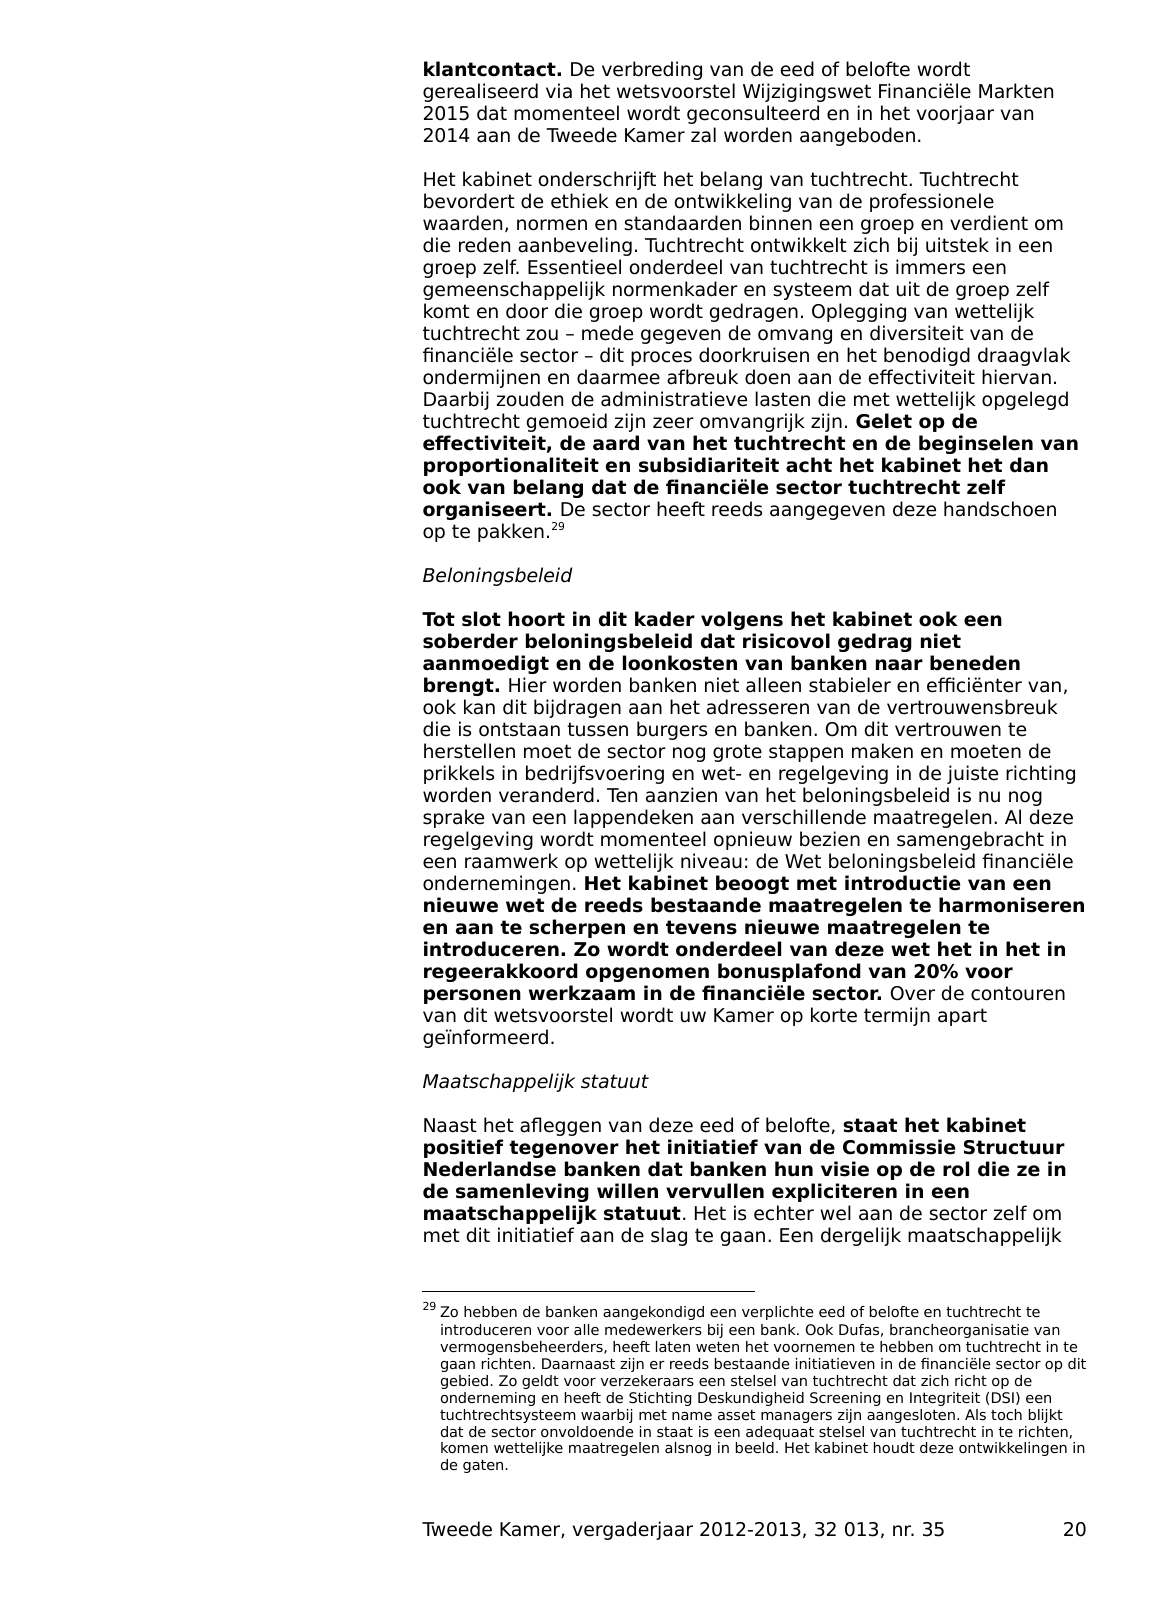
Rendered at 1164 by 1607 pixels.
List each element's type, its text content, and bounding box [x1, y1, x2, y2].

text Naast het afleggen van deze eed of belofte, staat het kabinet positief tegenover het initiatief van de Commissie Structuur Nederlandse banken dat banken hun visie op de rol die ze in de samenleving willen vervullen expliciteren in een maatschappelijk statuut. Het is echter wel aan de sector zelf om met dit initiatief aan de slag te gaan. Een dergelijk maatschappelijk [422, 1115, 1087, 1247]
text Tot slot hoort in dit kader volgens het kabinet ook een soberder beloningsbeleid dat risicovol gedrag niet aanmoedigt en de loonkosten van banken naar beneden brengt. Hier worden banken niet alleen stabieler en efficiënter van, ook kan dit bijdragen aan het adresseren van de vertrouwensbreuk die is ontstaan tussen burgers en banken. Om dit vertrouwen te herstellen moet de sector nog grote stappen maken en moeten de prikkels in bedrijfsvoering en wet- en regelgeving in de juiste richting worden veranderd. Ten aanzien van het beloningsbeleid is nu nog sprake van een lappendeken aan verschillende maatregelen. Al deze regelgeving wordt momenteel opnieuw bezien en samengebracht in een raamwerk op wettelijk niveau: de Wet beloningsbeleid financiële ondernemingen. Het kabinet beoogt met introductie van een nieuwe wet de reeds bestaande maatregelen te harmoniseren en aan te scherpen en tevens nieuwe maatregelen te introduceren. Zo wordt onderdeel van deze wet het in het in regeerakkoord opgenomen bonusplafond van 20% voor personen werkzaam in de financiële sector. Over de contouren van dit wetsvoorstel wordt uw Kamer op korte termijn apart geïnformeerd. [422, 609, 1087, 1049]
text klantcontact. De verbreding van de eed of belofte wordt gerealiseerd via het wetsvoorstel Wijzigingswet Financiële Markten 2015 dat momenteel wordt geconsulteerd en in het voorjaar van 2014 aan de Tweede Kamer zal worden aangeboden. [422, 59, 1087, 147]
subtitle Beloningsbeleid [422, 565, 1087, 587]
text Zo hebben de banken aangekondigd een verplichte eed of belofte en tuchtrecht te introduceren voor alle medewerkers bij een bank. Ook Dufas, brancheorganisatie van vermogensbeheerders, heeft laten weten het voornemen te hebben om tuchtrecht in te gaan richten. Daarnaast zijn er reeds bestaande initiatieven in de financiële sector op dit gebied. Zo geldt voor verzekeraars een stelsel van tuchtrecht dat zich richt op de onderneming en heeft de Stichting Deskundigheid Screening en Integriteit (DSI) een tuchtrechtsysteem waarbij met name asset managers zijn aangesloten. Als toch blijkt dat de sector onvoldoende in staat is een adequaat stelsel van tuchtrecht in te richten, komen wettelijke maatregelen alsnog in beeld. Het kabinet houdt deze ontwikkelingen in de gaten. [422, 1300, 1087, 1474]
text Het kabinet onderschrijft het belang van tuchtrecht. Tuchtrecht bevordert de ethiek en de ontwikkeling van de professionele waarden, normen en standaarden binnen een groep en verdient om die reden aanbeveling. Tuchtrecht ontwikkelt zich bij uitstek in een groep zelf. Essentieel onderdeel van tuchtrecht is immers een gemeenschappelijk normenkader en systeem dat uit de groep zelf komt en door die groep wordt gedragen. Oplegging van wettelijk tuchtrecht zou – mede gegeven de omvang en diversiteit van de financiële sector – dit proces doorkruisen en het benodigd draagvlak ondermijnen en daarmee afbreuk doen aan de effectiviteit hiervan. Daarbij zouden de administratieve lasten die met wettelijk opgelegd tuchtrecht gemoeid zijn zeer omvangrijk zijn. Gelet op de effectiviteit, de aard van het tuchtrecht en de beginselen van proportionaliteit en subsidiariteit acht het kabinet het dan ook van belang dat de financiële sector tuchtrecht zelf organiseert. De sector heeft reeds aangegeven deze handschoen op te pakken. [422, 169, 1087, 543]
subtitle Maatschappelijk statuut [422, 1071, 1087, 1093]
